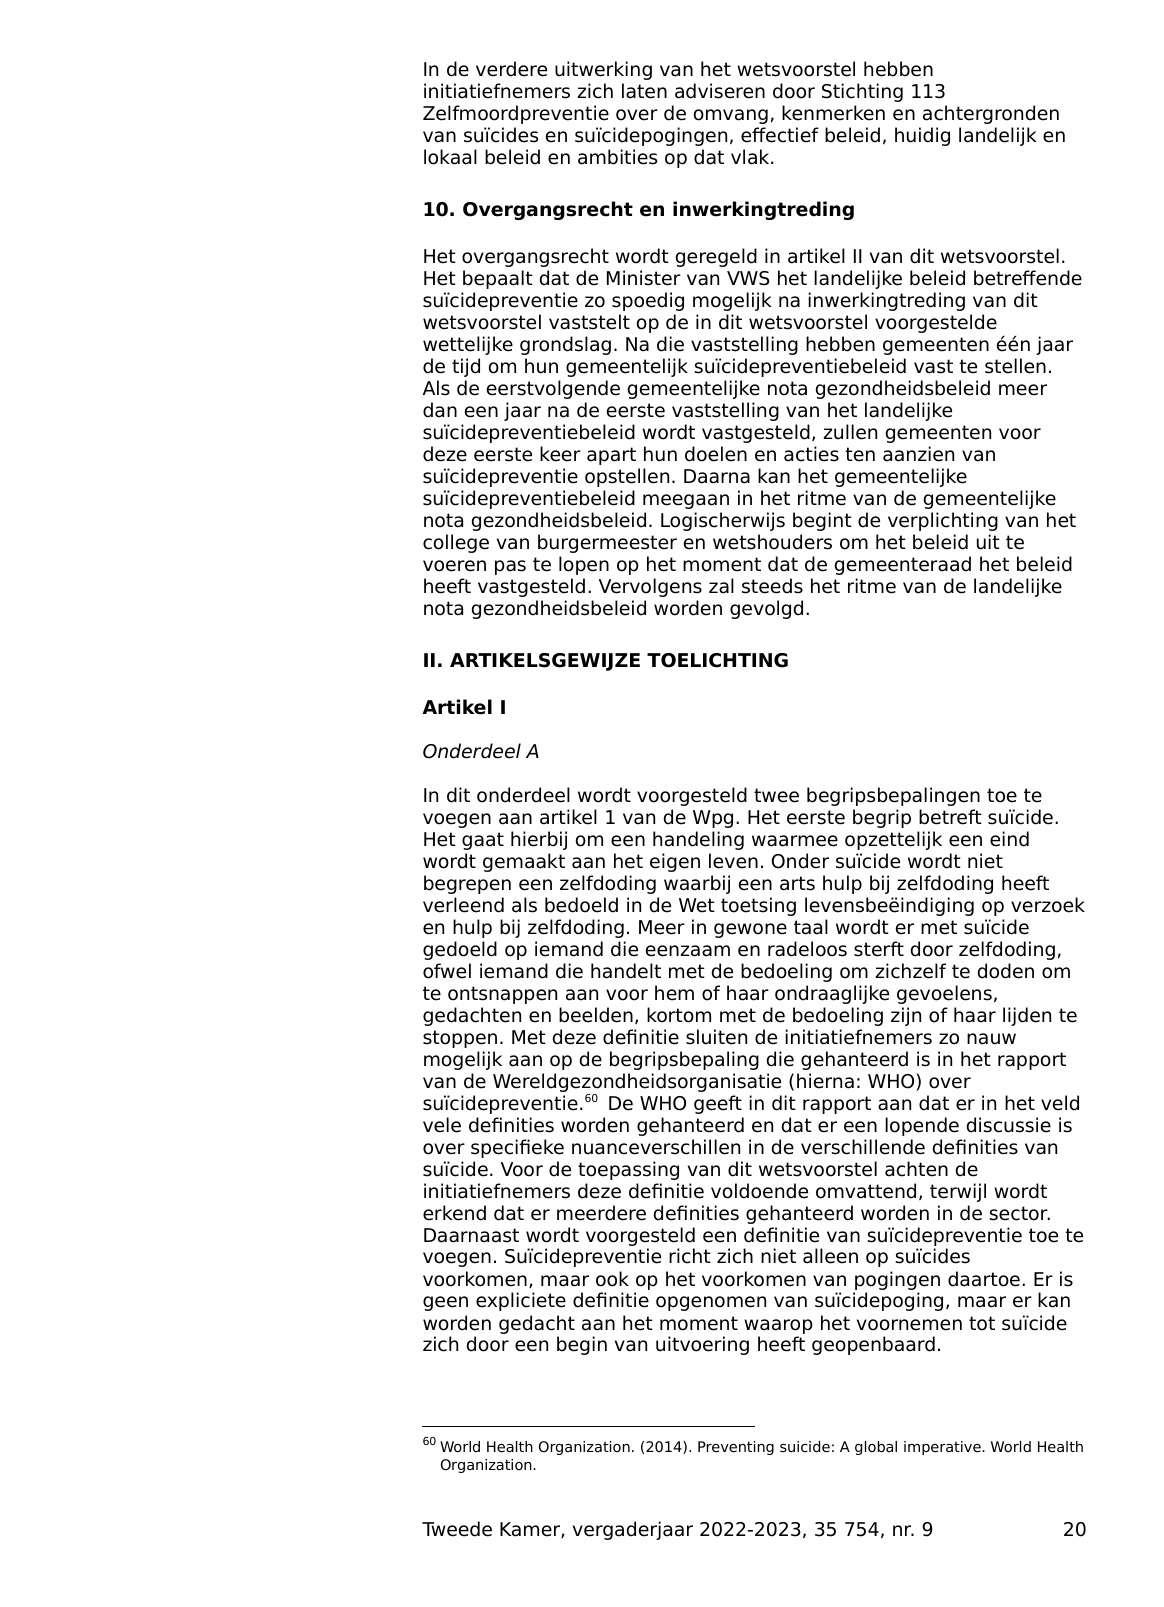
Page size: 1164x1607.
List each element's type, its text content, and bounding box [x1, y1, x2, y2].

subtitle 10. Overgangsrecht en inwerkingtreding [422, 199, 1087, 221]
text In dit onderdeel wordt voorgesteld twee begripsbepalingen toe te voegen aan artikel 1 van de Wpg. Het eerste begrip betreft suïcide. Het gaat hierbij om een handeling waarmee opzettelijk een eind wordt gemaakt aan het eigen leven. Onder suïcide wordt niet begrepen een zelfdoding waarbij een arts hulp bij zelfdoding heeft verleend als bedoeld in de Wet toetsing levensbeëindiging op verzoek en hulp bij zelfdoding. Meer in gewone taal wordt er met suïcide gedoeld op iemand die eenzaam en radeloos sterft door zelfdoding, ofwel iemand die handelt met de bedoeling om zichzelf te doden om te ontsnappen aan voor hem of haar ondraaglijke gevoelens, gedachten en beelden, kortom met de bedoeling zijn of haar lijden te stoppen. Met deze definitie sluiten de initiatiefnemers zo nauw mogelijk aan op de begripsbepaling die gehanteerd is in het rapport van de Wereldgezondheidsorganisatie (hierna: WHO) over suïcidepreventie. De WHO geeft in dit rapport aan dat er in het veld vele definities worden gehanteerd en dat er een lopende discussie is over specifieke nuanceverschillen in de verschillende definities van suïcide. Voor de toepassing van dit wetsvoorstel achten de initiatiefnemers deze definitie voldoende omvattend, terwijl wordt erkend dat er meerdere definities gehanteerd worden in de sector. Daarnaast wordt voorgesteld een definitie van suïcidepreventie toe te voegen. Suïcidepreventie richt zich niet alleen op suïcides voorkomen, maar ook op het voorkomen van pogingen daartoe. Er is geen expliciete definitie opgenomen van suïcidepoging, maar er kan worden gedacht aan het moment waarop het voornemen tot suïcide zich door een begin van uitvoering heeft geopenbaard. [422, 785, 1087, 1356]
text World Health Organization. (2014). Preventing suicide: A global imperative. World Health Organization. [422, 1435, 1087, 1474]
subtitle Artikel I [422, 697, 1087, 718]
subtitle II. ARTIKELSGEWIJZE TOELICHTING [422, 649, 1087, 672]
subtitle Onderdeel A [422, 741, 1087, 763]
text Het overgangsrecht wordt geregeld in artikel II van dit wetsvoorstel. Het bepaalt dat de Minister van VWS het landelijke beleid betreffende suïcidepreventie zo spoedig mogelijk na inwerkingtreding van dit wetsvoorstel vaststelt op de in dit wetsvoorstel voorgestelde wettelijke grondslag. Na die vaststelling hebben gemeenten één jaar de tijd om hun gemeentelijk suïcidepreventiebeleid vast te stellen. Als de eerstvolgende gemeentelijke nota gezondheidsbeleid meer dan een jaar na de eerste vaststelling van het landelijke suïcidepreventiebeleid wordt vastgesteld, zullen gemeenten voor deze eerste keer apart hun doelen en acties ten aanzien van suïcidepreventie opstellen. Daarna kan het gemeentelijke suïcidepreventiebeleid meegaan in het ritme van de gemeentelijke nota gezondheidsbeleid. Logischerwijs begint de verplichting van het college van burgermeester en wetshouders om het beleid uit te voeren pas te lopen op het moment dat de gemeenteraad het beleid heeft vastgesteld. Vervolgens zal steeds het ritme van de landelijke nota gezondheidsbeleid worden gevolgd. [422, 246, 1087, 619]
text In de verdere uitwerking van het wetsvoorstel hebben initiatiefnemers zich laten adviseren door Stichting 113 Zelfmoordpreventie over de omvang, kenmerken en achtergronden van suïcides en suïcidepogingen, effectief beleid, huidig landelijk en lokaal beleid en ambities op dat vlak. [422, 59, 1087, 169]
